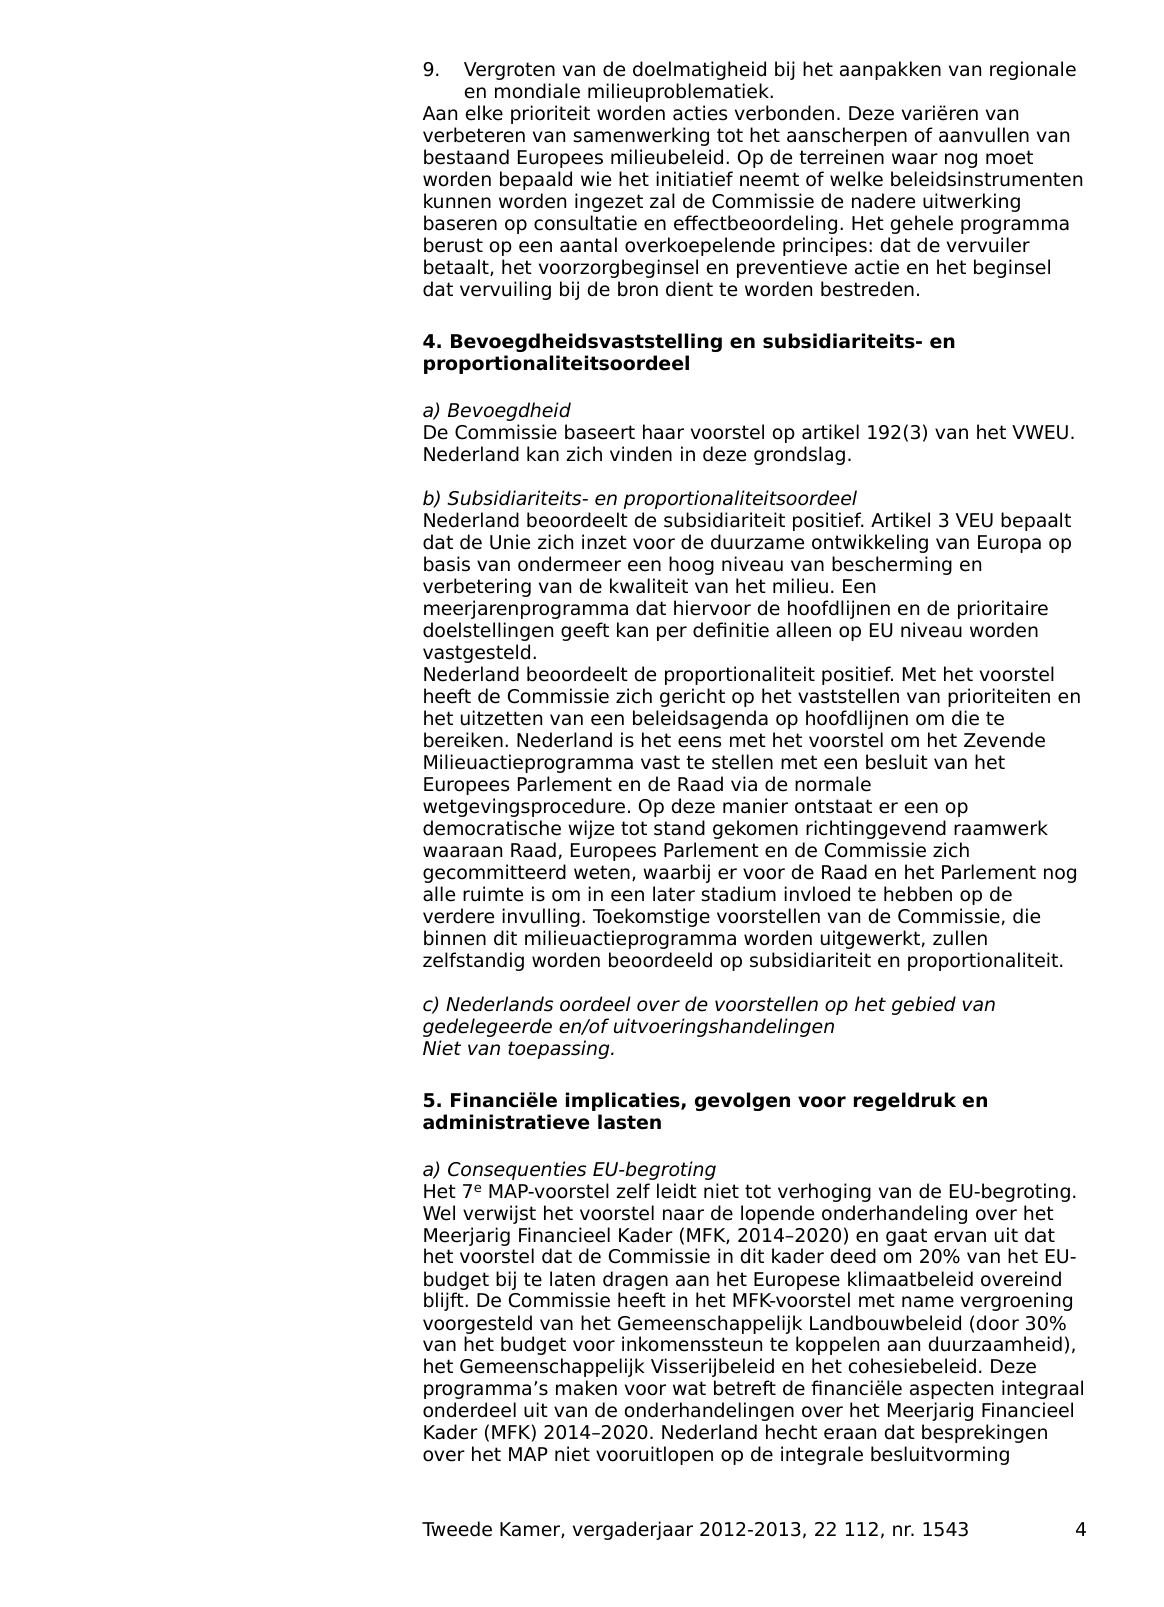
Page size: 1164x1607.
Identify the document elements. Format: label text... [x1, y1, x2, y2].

subtitle 4. Bevoegdheidsvaststelling en subsidiariteits- en proportionaliteitsoordeel [422, 331, 1087, 375]
text a) Bevoegdheid [422, 400, 1087, 422]
text 9. Vergroten van de doelmatigheid bij het aanpakken van regionale en mondiale milieuproblematiek. [422, 59, 1087, 103]
text Niet van toepassing. [422, 1038, 1087, 1059]
subtitle 5. Financiële implicaties, gevolgen voor regeldruk en administratieve lasten [422, 1089, 1087, 1133]
text Het 7e MAP-voorstel zelf leidt niet tot verhoging van de EU-begroting. Wel verwijst het voorstel naar de lopende onderhandeling over het Meerjarig Financieel Kader (MFK, 2014–2020) en gaat ervan uit dat het voorstel dat de Commissie in dit kader deed om 20% van het EU-budget bij te laten dragen aan het Europese klimaatbeleid overeind blijft. De Commissie heeft in het MFK-voorstel met name vergroening voorgesteld van het Gemeenschappelijk Landbouwbeleid (door 30% van het budget voor inkomenssteun te koppelen aan duurzaamheid), het Gemeenschappelijk Visserijbeleid en het cohesiebeleid. Deze programma’s maken voor wat betreft de financiële aspecten integraal onderdeel uit van de onderhandelingen over het Meerjarig Financieel Kader (MFK) 2014–2020. Nederland hecht eraan dat besprekingen over het MAP niet vooruitlopen op de integrale besluitvorming [422, 1181, 1087, 1466]
text De Commissie baseert haar voorstel op artikel 192(3) van het VWEU. Nederland kan zich vinden in deze grondslag. [422, 422, 1087, 466]
text c) Nederlands oordeel over de voorstellen op het gebied van gedelegeerde en/of uitvoeringshandelingen [422, 994, 1087, 1038]
text Nederland beoordeelt de proportionaliteit positief. Met het voorstel heeft de Commissie zich gericht op het vaststellen van prioriteiten en het uitzetten van een beleidsagenda op hoofdlijnen om die te bereiken. Nederland is het eens met het voorstel om het Zevende Milieuactieprogramma vast te stellen met een besluit van het Europees Parlement en de Raad via de normale wetgevingsprocedure. Op deze manier ontstaat er een op democratische wijze tot stand gekomen richtinggevend raamwerk waaraan Raad, Europees Parlement en de Commissie zich gecommitteerd weten, waarbij er voor de Raad en het Parlement nog alle ruimte is om in een later stadium invloed te hebben op de verdere invulling. Toekomstige voorstellen van de Commissie, die binnen dit milieuactieprogramma worden uitgewerkt, zullen zelfstandig worden beoordeeld op subsidiariteit en proportionaliteit. [422, 664, 1087, 971]
text Aan elke prioriteit worden acties verbonden. Deze variëren van verbeteren van samenwerking tot het aanscherpen of aanvullen van bestaand Europees milieubeleid. Op de terreinen waar nog moet worden bepaald wie het initiatief neemt of welke beleidsinstrumenten kunnen worden ingezet zal de Commissie de nadere uitwerking baseren op consultatie en effectbeoordeling. Het gehele programma berust op een aantal overkoepelende principes: dat de vervuiler betaalt, het voorzorgbeginsel en preventieve actie en het beginsel dat vervuiling bij de bron dient te worden bestreden. [422, 103, 1087, 301]
text b) Subsidiariteits- en proportionaliteitsoordeel [422, 488, 1087, 510]
text Nederland beoordeelt de subsidiariteit positief. Artikel 3 VEU bepaalt dat de Unie zich inzet voor de duurzame ontwikkeling van Europa op basis van ondermeer een hoog niveau van bescherming en verbetering van de kwaliteit van het milieu. Een meerjarenprogramma dat hiervoor de hoofdlijnen en de prioritaire doelstellingen geeft kan per definitie alleen op EU niveau worden vastgesteld. [422, 510, 1087, 664]
text a) Consequenties EU-begroting [422, 1158, 1087, 1181]
